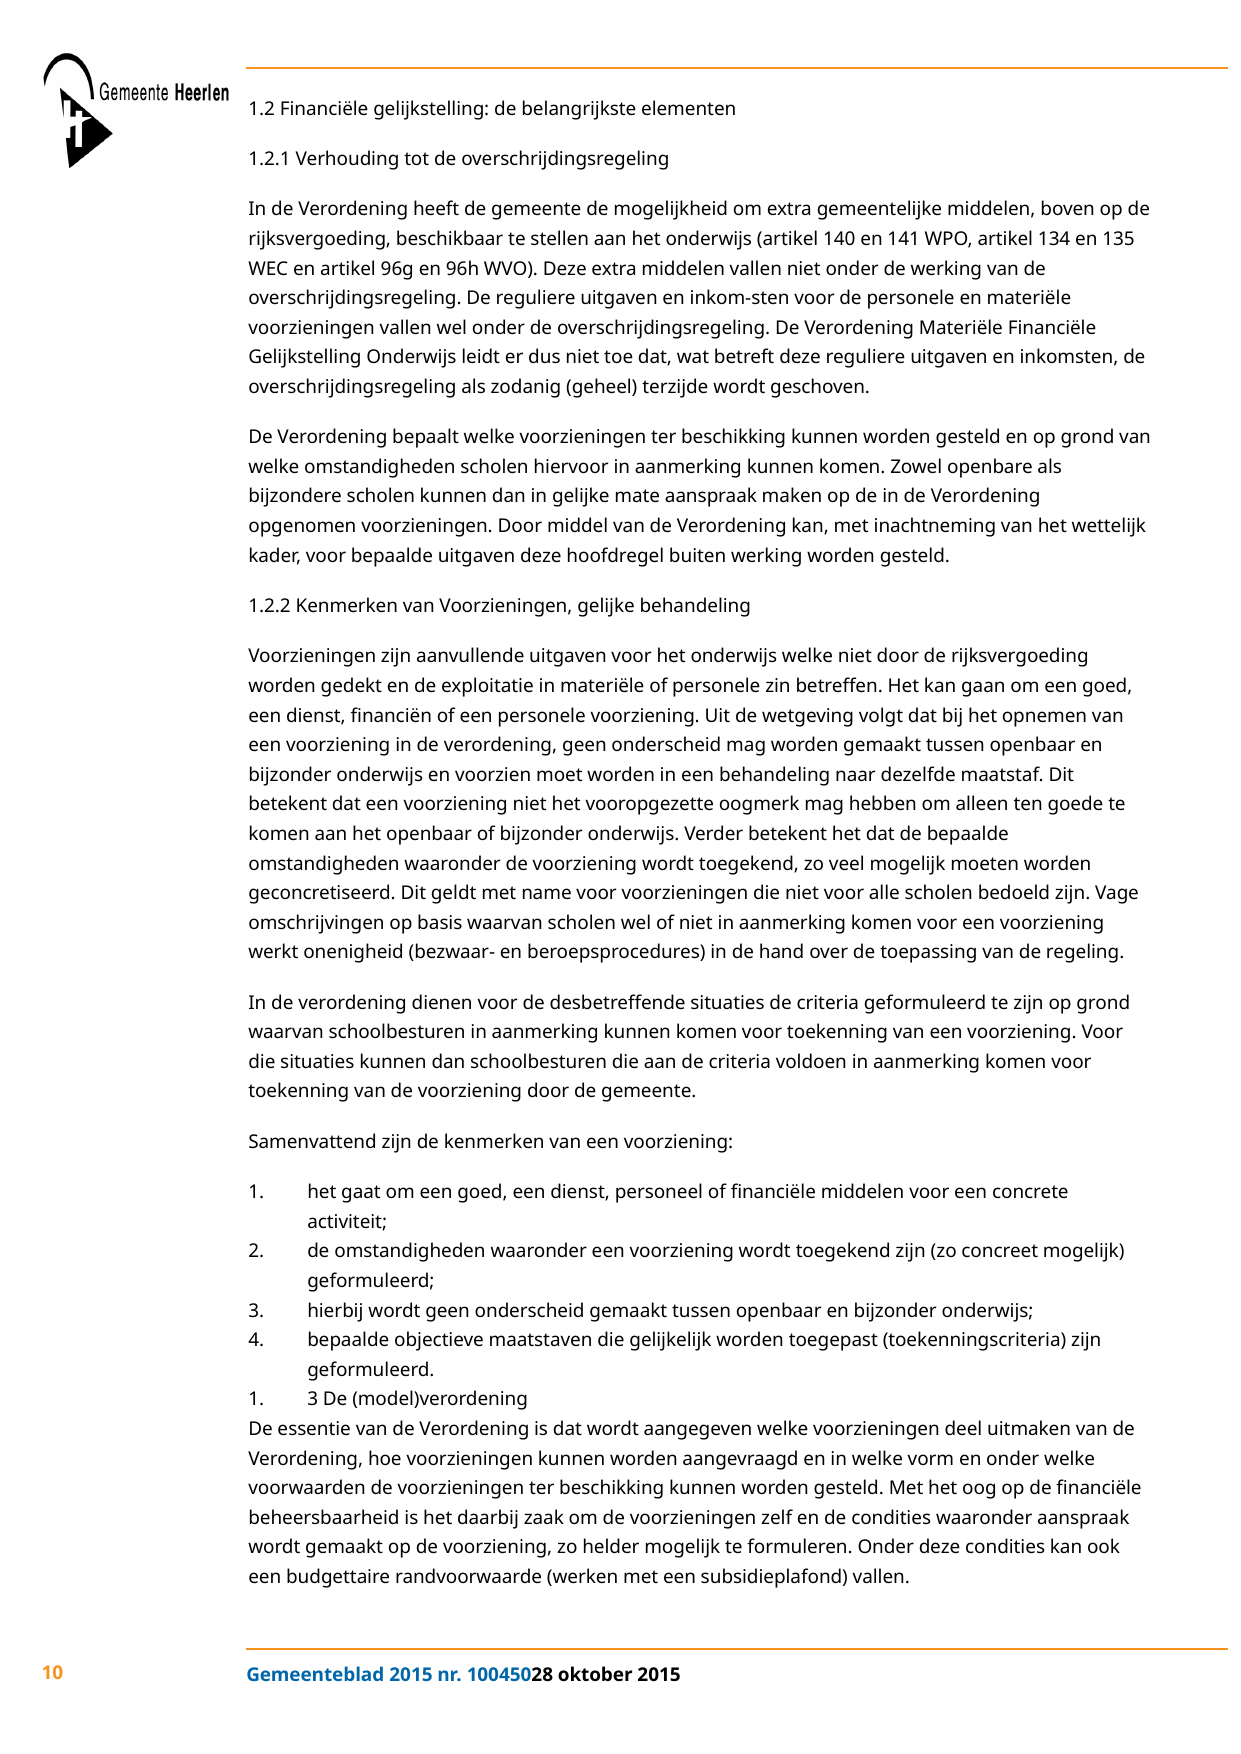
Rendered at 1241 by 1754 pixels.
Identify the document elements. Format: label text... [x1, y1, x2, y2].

text In de verordening dienen voor de desbetreffende situaties de criteria geformuleerd te zijn op grond waarvan schoolbesturen in aanmerking kunnen komen voor toekenning van een voorziening. Voor die situaties kunnen dan schoolbesturen die aan de criteria voldoen in aanmerking komen voor toekenning van de voorziening door de gemeente. [248, 989, 1152, 1103]
text De Verordening bepaalt welke voorzieningen ter beschikking kunnen worden gesteld en op grond van welke omstandigheden scholen hiervoor in aanmerking kunnen komen. Zowel openbare als bijzondere scholen kunnen dan in gelijke mate aanspraak maken op de in de Verordening opgenomen voorzieningen. Door middel van de Verordening kan, met inachtneming van het wettelijk kader, voor bepaalde uitgaven deze hoofdregel buiten werking worden gesteld. [248, 423, 1152, 568]
list 3 De (model)verordening [248, 1386, 1152, 1411]
text 1.2 Financiële gelijkstelling: de belangrijkste elementen [248, 95, 1152, 121]
text Voorzieningen zijn aanvullende uitgaven voor het onderwijs welke niet door de rijksvergoeding worden gedekt en de exploitatie in materiële of personele zin betreffen. Het kan gaan om een goed, een dienst, financiën of een personele voorziening. Uit de wetgeving volgt dat bij het opnemen van een voorziening in de verordening, geen onderscheid mag worden gemaakt tussen openbaar en bijzonder onderwijs en voorzien moet worden in een behandeling naar dezelfde maatstaf. Dit betekent dat een voorziening niet het vooropgezette oogmerk mag hebben om alleen ten goede te komen aan het openbaar of bijzonder onderwijs. Verder betekent het dat de bepaalde omstandigheden waaronder de voorziening wordt toegekend, zo veel mogelijk moeten worden geconcretiseerd. Dit geldt met name voor voorzieningen die niet voor alle scholen bedoeld zijn. Vage omschrijvingen op basis waarvan scholen wel of niet in aanmerking komen voor een voorziening werkt onenigheid (bezwaar- en beroepsprocedures) in de hand over de toepassing van de regeling. [248, 643, 1152, 964]
text In de Verordening heeft de gemeente de mogelijkheid om extra gemeentelijke middelen, boven op de rijksvergoeding, beschikbaar te stellen aan het onderwijs (artikel 140 en 141 WPO, artikel 134 en 135 WEC en artikel 96g en 96h WVO). Deze extra middelen vallen niet onder de werking van de overschrijdingsregeling. De reguliere uitgaven en inkom-sten voor de personele en materiële voorzieningen vallen wel onder de overschrijdingsregeling. De Verordening Materiële Financiële Gelijkstelling Onderwijs leidt er dus niet toe dat, wat betreft deze reguliere uitgaven en inkomsten, de overschrijdingsregeling als zodanig (geheel) terzijde wordt geschoven. [248, 196, 1152, 399]
text Samenvattend zijn de kenmerken van een voorziening: [248, 1128, 1152, 1154]
list hierbij wordt geen onderscheid gemaakt tussen openbaar en bijzonder onderwijs; [248, 1297, 1152, 1323]
text 1.2.2 Kenmerken van Voorzieningen, gelijke behandeling [248, 592, 1152, 618]
list het gaat om een goed, een dienst, personeel of financiële middelen voor een concrete activiteit; [248, 1178, 1152, 1234]
list de omstandigheden waaronder een voorziening wordt toegekend zijn (zo concreet mogelijk) geformuleerd; [248, 1238, 1152, 1293]
text 1.2.1 Verhouding tot de overschrijdingsregeling [248, 145, 1152, 171]
list bepaalde objectieve maatstaven die gelijkelijk worden toegepast (toekenningscriteria) zijn geformuleerd. [248, 1326, 1152, 1382]
picture [41, 47, 231, 172]
text De essentie van de Verordening is dat wordt aangegeven welke voorzieningen deel uitmaken van de Verordening, hoe voorzieningen kunnen worden aangevraagd en in welke vorm en onder welke voorwaarden de voorzieningen ter beschikking kunnen worden gesteld. Met het oog op de financiële beheersbaarheid is het daarbij zaak om de voorzieningen zelf en de condities waaronder aanspraak wordt gemaakt op de voorziening, zo helder mogelijk te formuleren. Onder deze condities kan ook een budgettaire randvoorwaarde (werken met een subsidieplafond) vallen. [248, 1415, 1152, 1589]
